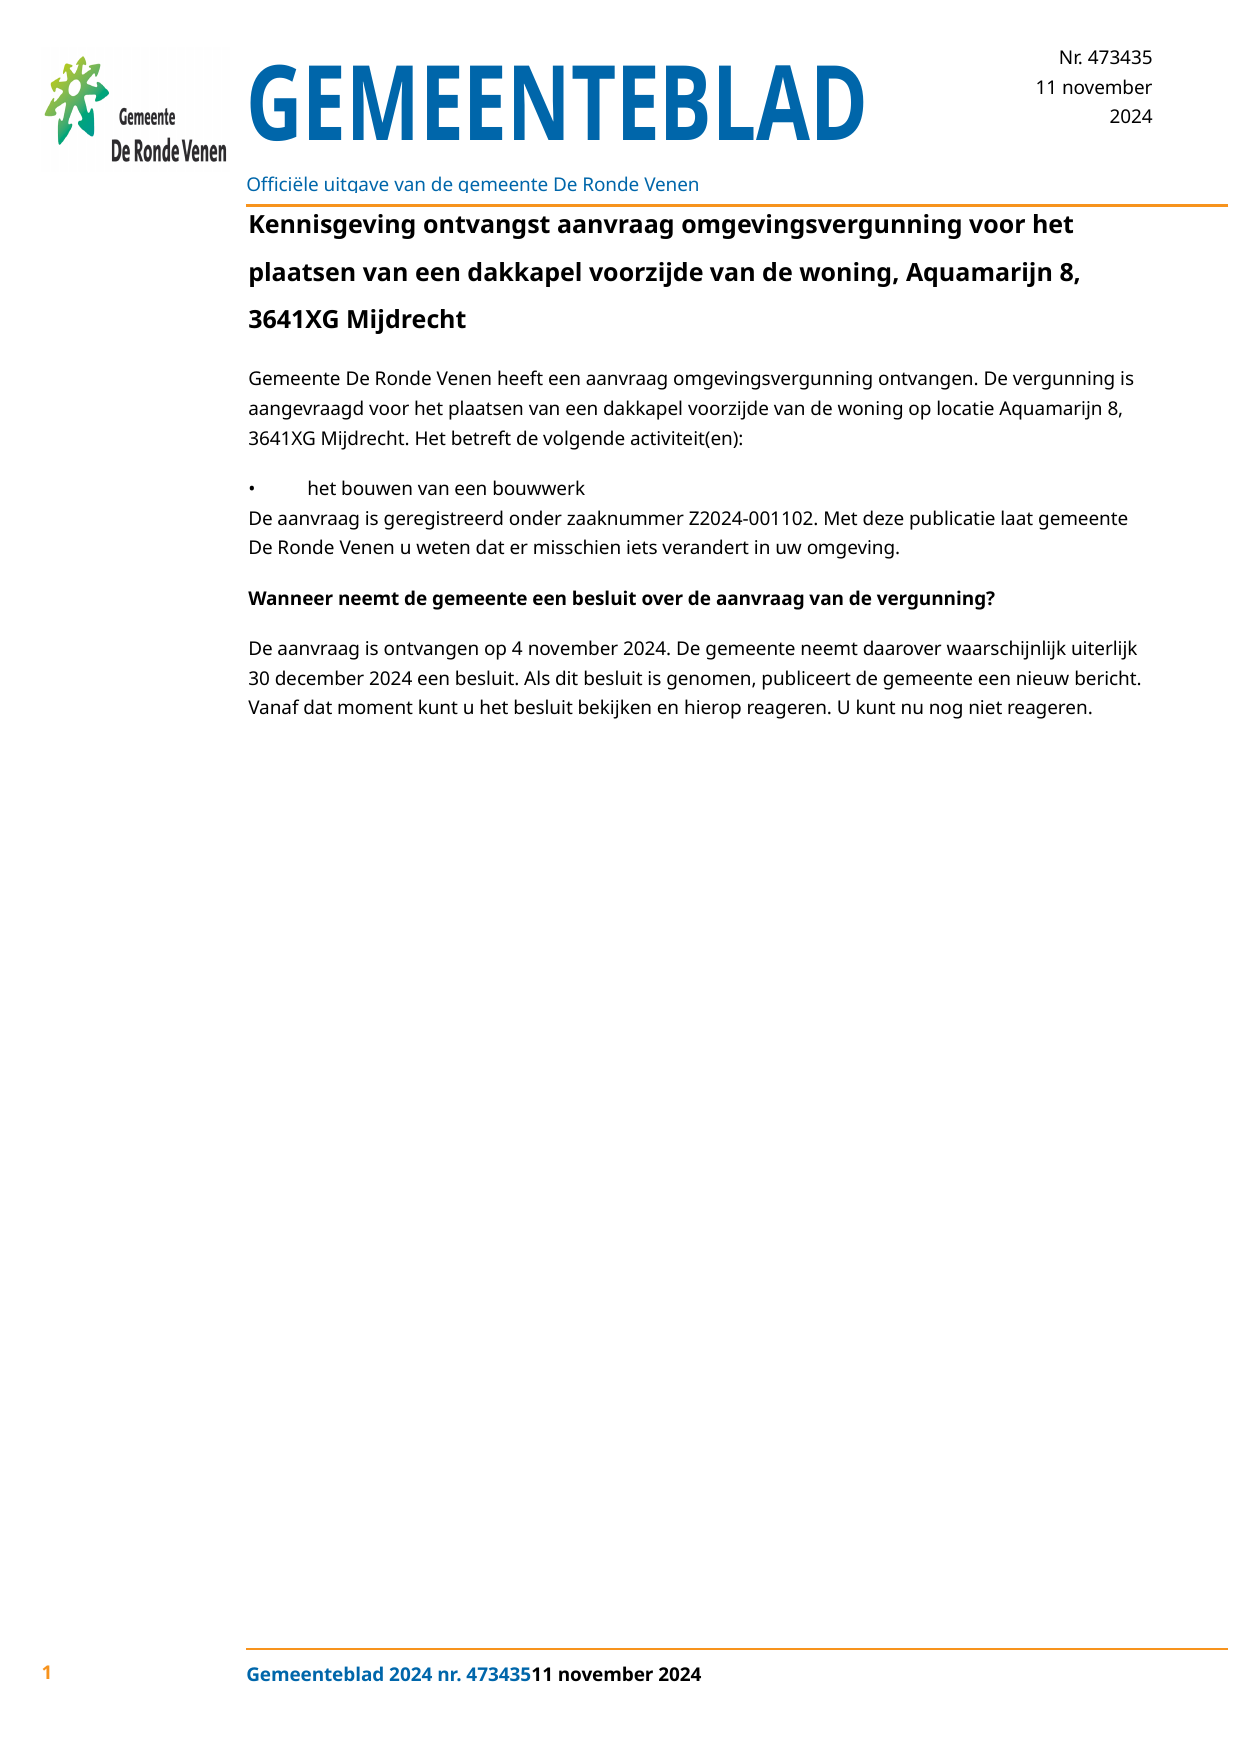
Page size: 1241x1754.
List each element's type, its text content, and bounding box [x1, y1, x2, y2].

text Wanneer neemt de gemeente een besluit over de aanvraag van de vergunning? [248, 585, 1152, 610]
text Gemeente De Ronde Venen heeft een aanvraag omgevingsvergunning ontvangen. De vergunning is aangevraagd voor het plaatsen van een dakkapel voorzijde van de woning op locatie Aquamarijn 8, 3641XG Mijdrecht. Het betreft de volgende activiteit(en): [248, 366, 1152, 450]
text De aanvraag is ontvangen op 4 november 2024. De gemeente neemt daarover waarschijnlijk uiterlijk 30 december 2024 een besluit. Als dit besluit is genomen, publiceert de gemeente een nieuw bericht. Vanaf dat moment kunt u het besluit bekijken en hierop reageren. U kunt nu nog niet reageren. [248, 635, 1152, 720]
list het bouwen van een bouwwerk [248, 475, 1152, 501]
text Kennisgeving ontvangst aanvraag omgevingsvergunning voor het plaatsen van een dakkapel voorzijde van de woning, Aquamarijn 8, 3641XG Mijdrecht [248, 207, 1152, 336]
picture [41, 47, 231, 172]
text De aanvraag is geregistreerd onder zaaknummer Z2024-001102. Met deze publicatie laat gemeente De Ronde Venen u weten dat er misschien iets verandert in uw omgeving. [248, 505, 1152, 560]
